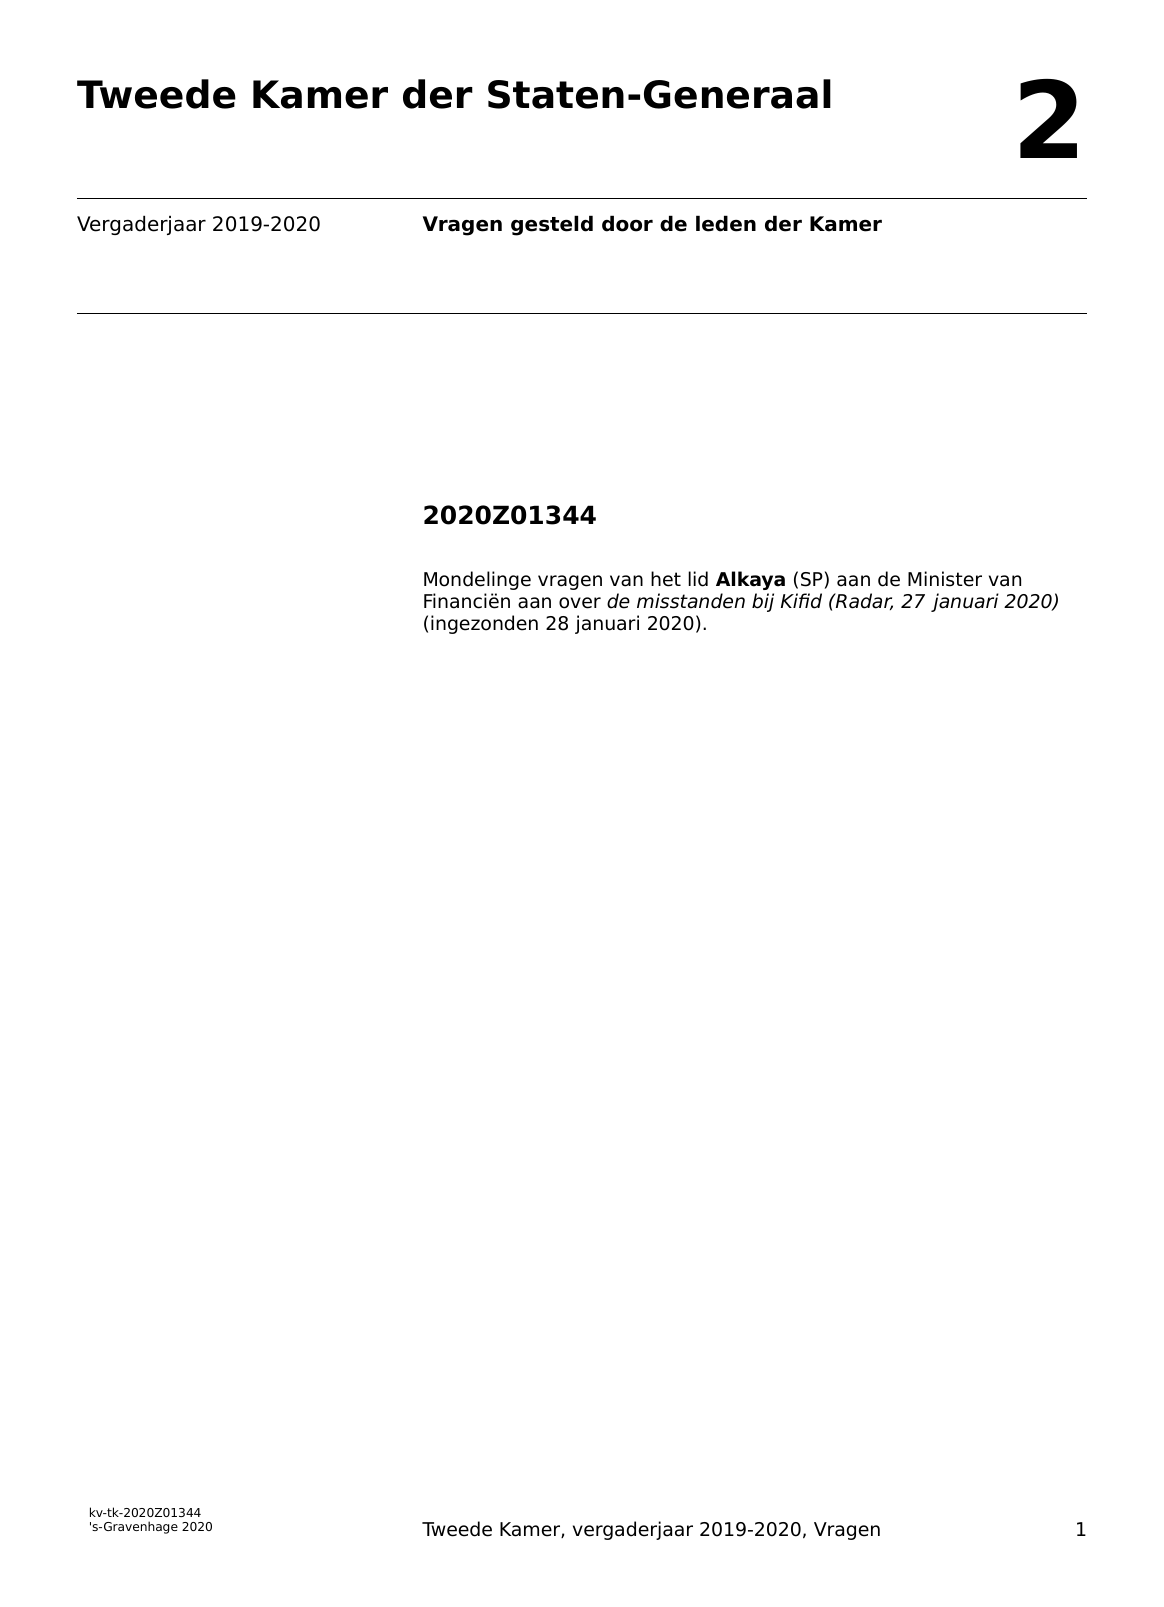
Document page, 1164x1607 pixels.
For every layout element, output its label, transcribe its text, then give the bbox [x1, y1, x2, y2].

table_header Tweede Kamer der Staten-Generaal [77, 59, 886, 198]
table_header 2 [886, 59, 1087, 198]
text 2020Z01344 [422, 501, 1087, 531]
table_cell Vragen gesteld door de leden der Kamer [422, 199, 1087, 313]
text 's-Gravenhage 2020 [88, 1520, 323, 1534]
text kv-tk-2020Z01344 [88, 1506, 323, 1520]
table_cell Vergaderjaar 2019-2020 [77, 199, 422, 313]
text Mondelinge vragen van het lid Alkaya (SP) aan de Minister van Financiën aan over de misstanden bij Kifid (Radar, 27 januari 2020) (ingezonden 28 januari 2020). [422, 569, 1087, 635]
